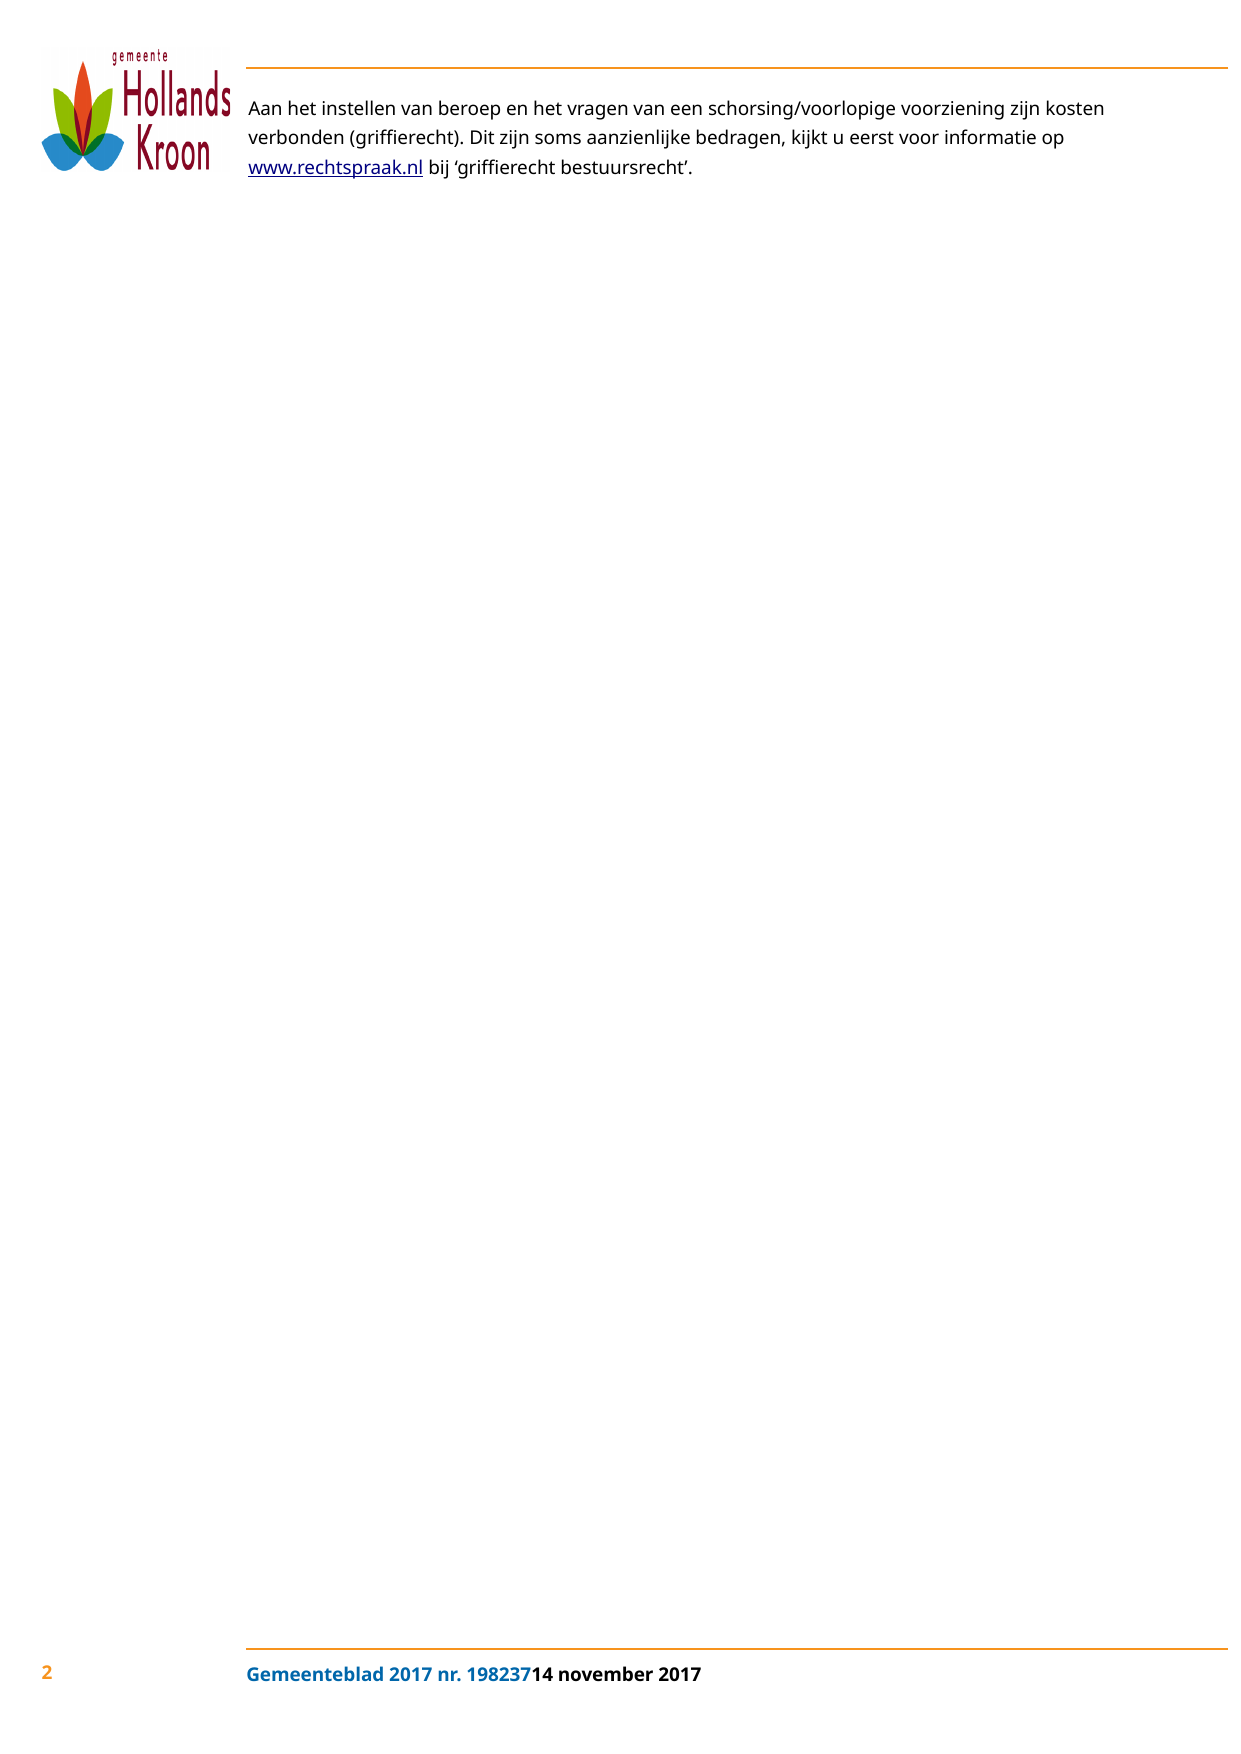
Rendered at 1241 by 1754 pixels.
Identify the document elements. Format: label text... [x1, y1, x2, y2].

text Aan het instellen van beroep en het vragen van een schorsing/voorlopige voorziening zijn kosten verbonden (griffierecht). Dit zijn soms aanzienlijke bedragen, kijkt u eerst voor informatie op www.rechtspraak.nl bij ‘griffierecht bestuursrecht’. [248, 95, 1152, 180]
picture [41, 47, 231, 172]
